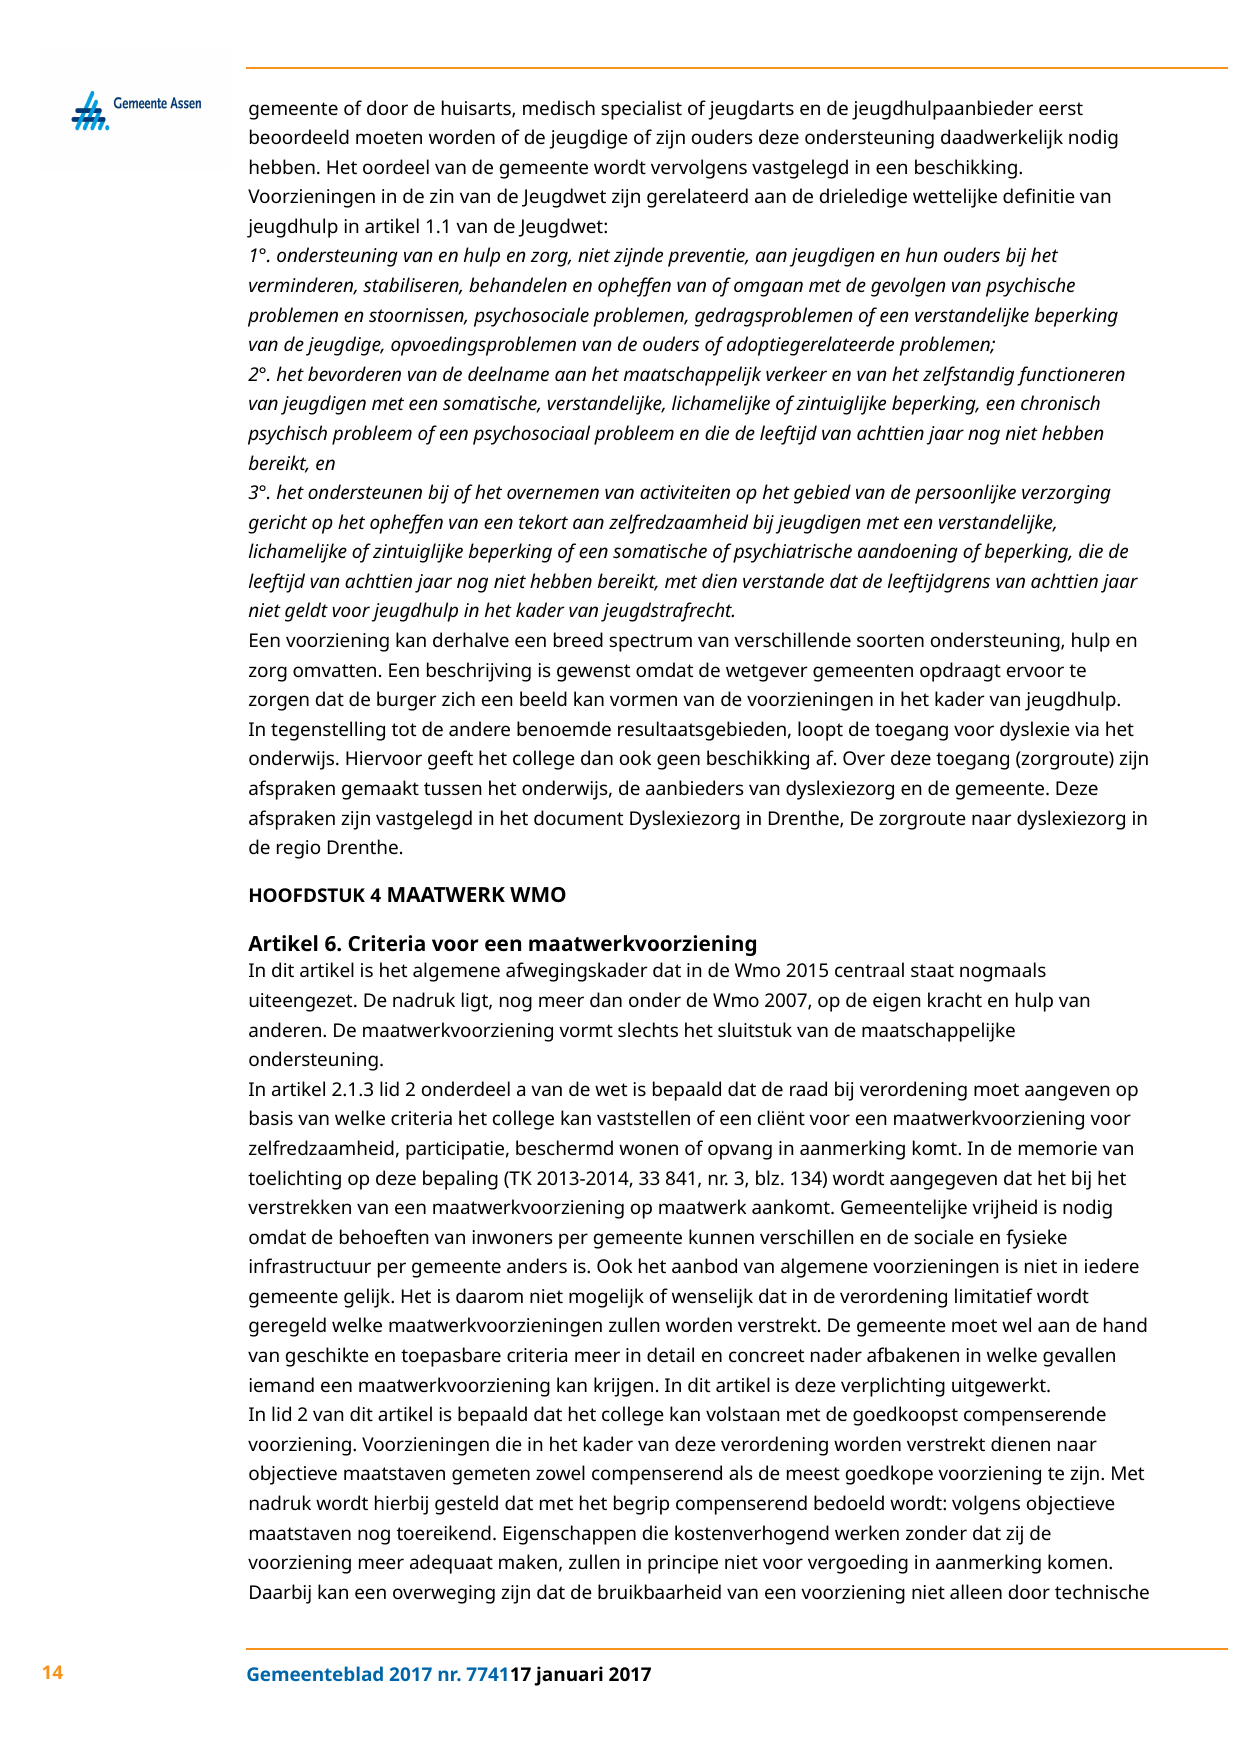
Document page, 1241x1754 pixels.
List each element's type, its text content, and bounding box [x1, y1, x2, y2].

text Voorzieningen in de zin van de Jeugdwet zijn gerelateerd aan de drieledige wettelijke definitie van jeugdhulp in artikel 1.1 van de Jeugdwet: [248, 183, 1152, 239]
text HOOFDSTUK 4 MAATWERK WMO [248, 880, 1152, 908]
text In tegenstelling tot de andere benoemde resultaatsgebieden, loopt de toegang voor dyslexie via het onderwijs. Hiervoor geeft het college dan ook geen beschikking af. Over deze toegang (zorgroute) zijn afspraken gemaakt tussen het onderwijs, de aanbieders van dyslexiezorg en de gemeente. Deze afspraken zijn vastgelegd in het document Dyslexiezorg in Drenthe, De zorgroute naar dyslexiezorg in de regio Drenthe. [248, 716, 1152, 860]
text 1°. ondersteuning van en hulp en zorg, niet zijnde preventie, aan jeugdigen en hun ouders bij het verminderen, stabiliseren, behandelen en opheffen van of omgaan met de gevolgen van psychische problemen en stoornissen, psychosociale problemen, gedragsproblemen of een verstandelijke beperking van de jeugdige, opvoedingsproblemen van de ouders of adoptiegerelateerde problemen; [248, 243, 1152, 357]
text gemeente of door de huisarts, medisch specialist of jeugdarts en de jeugdhulpaanbieder eerst beoordeeld moeten worden of de jeugdige of zijn ouders deze ondersteuning daadwerkelijk nodig hebben. Het oordeel van de gemeente wordt vervolgens vastgelegd in een beschikking. [248, 95, 1152, 180]
text 2°. het bevorderen van de deelname aan het maatschappelijk verkeer en van het zelfstandig functioneren van jeugdigen met een somatische, verstandelijke, lichamelijke of zintuiglijke beperking, een chronisch psychisch probleem of een psychosociaal probleem en die de leeftijd van achttien jaar nog niet hebben bereikt, en [248, 361, 1152, 476]
picture [41, 47, 231, 172]
text In lid 2 van dit artikel is bepaald dat het college kan volstaan met de goedkoopst compenserende voorziening. Voorzieningen die in het kader van deze verordening worden verstrekt dienen naar objectieve maatstaven gemeten zowel compenserend als de meest goedkope voorziening te zijn. Met nadruk wordt hierbij gesteld dat met het begrip compenserend bedoeld wordt: volgens objectieve maatstaven nog toereikend. Eigenschappen die kostenverhogend werken zonder dat zij de voorziening meer adequaat maken, zullen in principe niet voor vergoeding in aanmerking komen. Daarbij kan een overweging zijn dat de bruikbaarheid van een voorziening niet alleen door technische [248, 1401, 1152, 1605]
text Artikel 6. Criteria voor een maatwerkvoorziening [248, 929, 1152, 958]
text 3°. het ondersteunen bij of het overnemen van activiteiten op het gebied van de persoonlijke verzorging gericht op het opheffen van een tekort aan zelfredzaamheid bij jeugdigen met een verstandelijke, lichamelijke of zintuiglijke beperking of een somatische of psychiatrische aandoening of beperking, die de leeftijd van achttien jaar nog niet hebben bereikt, met dien verstande dat de leeftijdgrens van achttien jaar niet geldt voor jeugdhulp in het kader van jeugdstrafrecht. [248, 479, 1152, 623]
text In dit artikel is het algemene afwegingskader dat in de Wmo 2015 centraal staat nogmaals uiteengezet. De nadruk ligt, nog meer dan onder de Wmo 2007, op de eigen kracht en hulp van anderen. De maatwerkvoorziening vormt slechts het sluitstuk van de maatschappelijke ondersteuning. [248, 958, 1152, 1072]
text In artikel 2.1.3 lid 2 onderdeel a van de wet is bepaald dat de raad bij verordening moet aangeven op basis van welke criteria het college kan vaststellen of een cliënt voor een maatwerkvoorziening voor zelfredzaamheid, participatie, beschermd wonen of opvang in aanmerking komt. In de memorie van toelichting op deze bepaling (TK 2013-2014, 33 841, nr. 3, blz. 134) wordt aangegeven dat het bij het verstrekken van een maatwerkvoorziening op maatwerk aankomt. Gemeentelijke vrijheid is nodig omdat de behoeften van inwoners per gemeente kunnen verschillen en de sociale en fysieke infrastructuur per gemeente anders is. Ook het aanbod van algemene voorzieningen is niet in iedere gemeente gelijk. Het is daarom niet mogelijk of wenselijk dat in de verordening limitatief wordt geregeld welke maatwerkvoorzieningen zullen worden verstrekt. De gemeente moet wel aan de hand van geschikte en toepasbare criteria meer in detail en concreet nader afbakenen in welke gevallen iemand een maatwerkvoorziening kan krijgen. In dit artikel is deze verplichting uitgewerkt. [248, 1076, 1152, 1398]
text Een voorziening kan derhalve een breed spectrum van verschillende soorten ondersteuning, hulp en zorg omvatten. Een beschrijving is gewenst omdat de wetgever gemeenten opdraagt ervoor te zorgen dat de burger zich een beeld kan vormen van de voorzieningen in het kader van jeugdhulp. [248, 627, 1152, 712]
